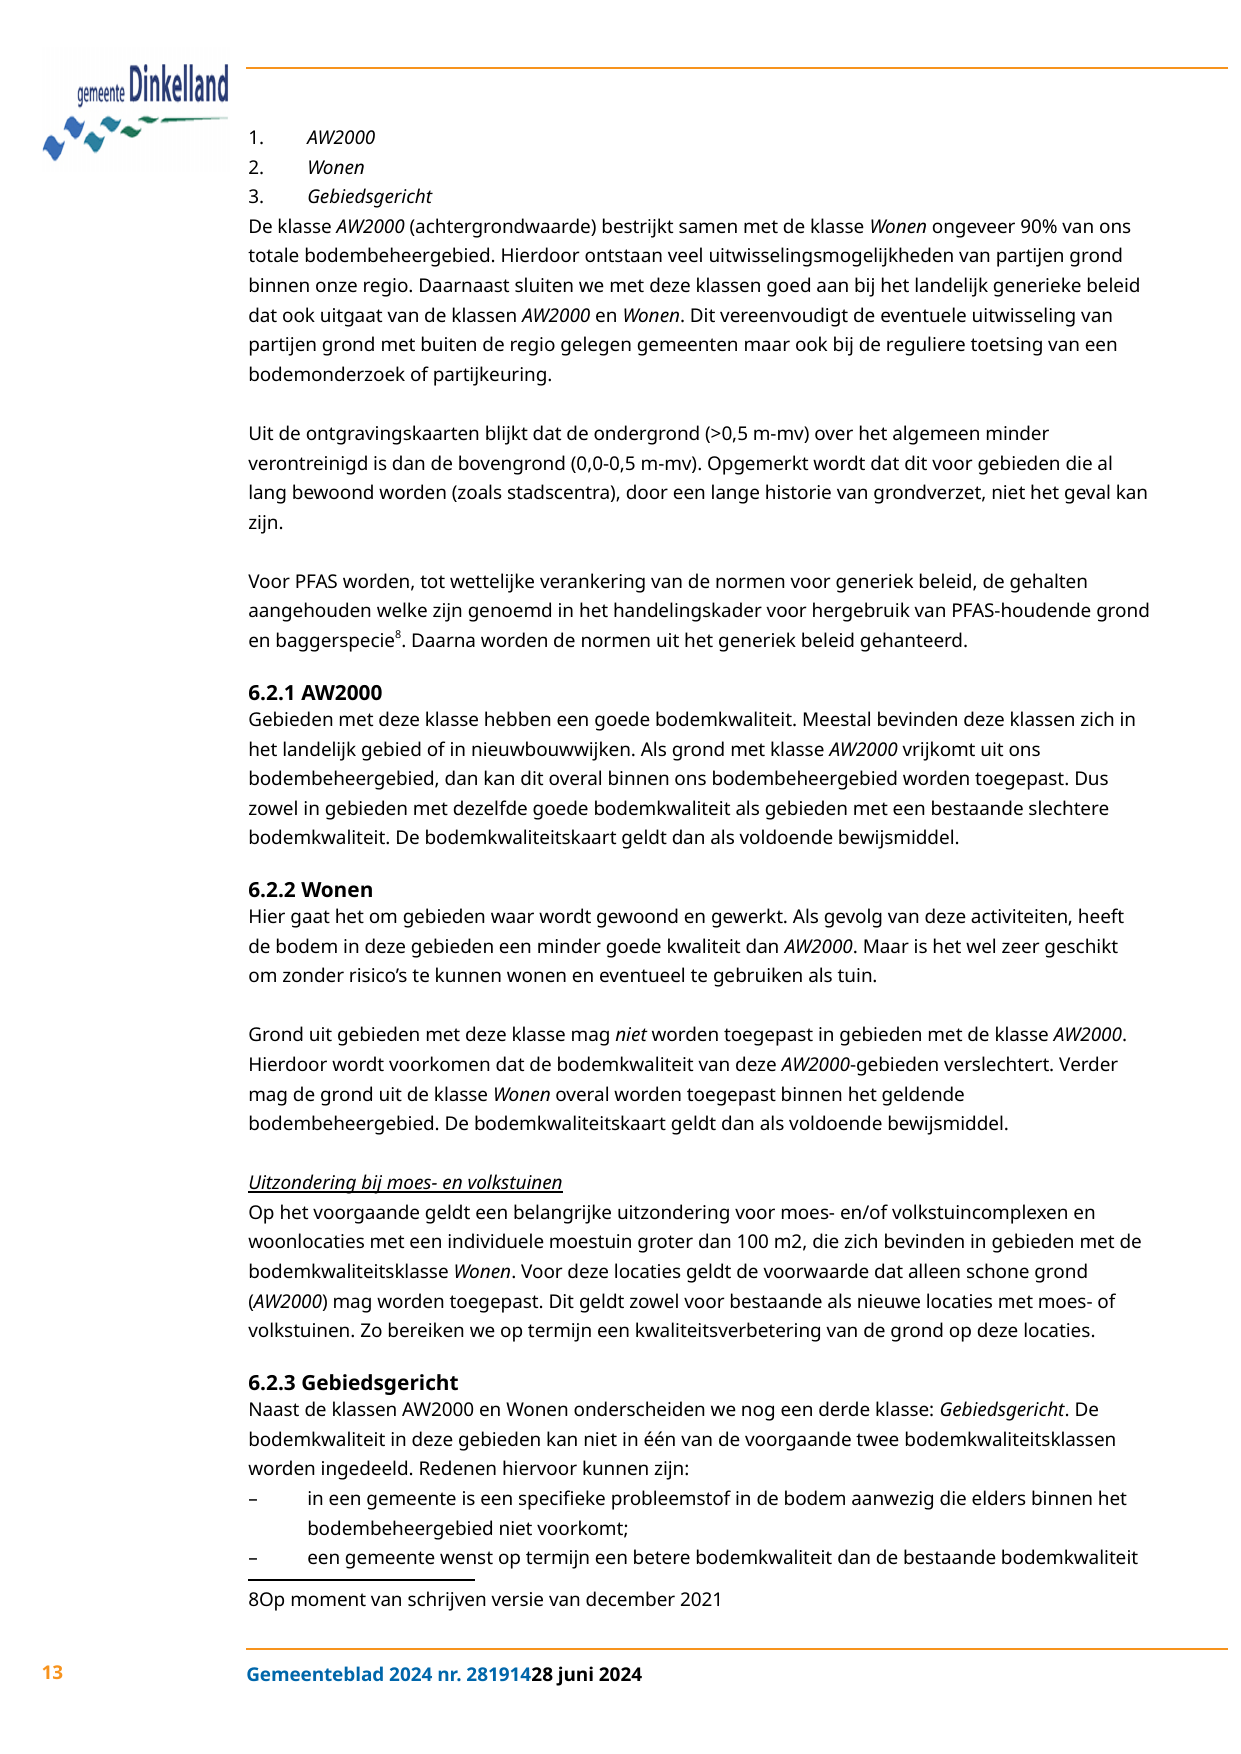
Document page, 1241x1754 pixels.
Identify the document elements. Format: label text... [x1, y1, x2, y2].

text 6.2.1 AW2000 [248, 678, 1152, 706]
text Op het voorgaande geldt een belangrijke uitzondering voor moes- en/of volkstuincomplexen en woonlocaties met een individuele moestuin groter dan 100 m2, die zich bevinden in gebieden met de bodemkwaliteitsklasse Wonen. Voor deze locaties geldt de voorwaarde dat alleen schone grond (AW2000) mag worden toegepast. Dit geldt zowel voor bestaande als nieuwe locaties met moes- of volkstuinen. Zo bereiken we op termijn een kwaliteitsverbetering van de grond op deze locaties. [248, 1199, 1152, 1343]
text Naast de klassen AW2000 en Wonen onderscheiden we nog een derde klasse: Gebiedsgericht. De bodemkwaliteit in deze gebieden kan niet in één van de voorgaande twee bodemkwaliteitsklassen worden ingedeeld. Redenen hiervoor kunnen zijn: [248, 1396, 1152, 1481]
list in een gemeente is een specifieke probleemstof in de bodem aanwezig die elders binnen het bodembeheergebied niet voorkomt; [248, 1485, 1152, 1540]
list AW2000 [248, 124, 1152, 150]
text Op moment van schrijven versie van december 2021 [248, 1586, 1152, 1612]
text Uitzondering bij moes- en volkstuinen [248, 1169, 1152, 1195]
list Wonen [248, 154, 1152, 180]
text 6.2.2 Wonen [248, 875, 1152, 903]
text Hier gaat het om gebieden waar wordt gewoond en gewerkt. Als gevolg van deze activiteiten, heeft de bodem in deze gebieden een minder goede kwaliteit dan AW2000. Maar is het wel zeer geschikt om zonder risico’s te kunnen wonen en eventueel te gebruiken als tuin. [248, 903, 1152, 988]
text Gebieden met deze klasse hebben een goede bodemkwaliteit. Meestal bevinden deze klassen zich in het landelijk gebied of in nieuwbouwwijken. Als grond met klasse AW2000 vrijkomt uit ons bodembeheergebied, dan kan dit overal binnen ons bodembeheergebied worden toegepast. Dus zowel in gebieden met dezelfde goede bodemkwaliteit als gebieden met een bestaande slechtere bodemkwaliteit. De bodemkwaliteitskaart geldt dan als voldoende bewijsmiddel. [248, 706, 1152, 850]
text Voor PFAS worden, tot wettelijke verankering van de normen voor generiek beleid, de gehalten aangehouden welke zijn genoemd in het handelingskader voor hergebruik van PFAS-houdende grond en baggerspecie. Daarna worden de normen uit het generiek beleid gehanteerd. [248, 568, 1152, 653]
list Gebiedsgericht [248, 183, 1152, 209]
text Uit de ontgravingskaarten blijkt dat de ondergrond (>0,5 m-mv) over het algemeen minder verontreinigd is dan de bovengrond (0,0-0,5 m-mv). Opgemerkt wordt dat dit voor gebieden die al lang bewoond worden (zoals stadscentra), door een lange historie van grondverzet, niet het geval kan zijn. [248, 420, 1152, 535]
list een gemeente wenst op termijn een betere bodemkwaliteit dan de bestaande bodemkwaliteit [248, 1544, 1152, 1570]
text 6.2.3 Gebiedsgericht [248, 1368, 1152, 1396]
text De klasse AW2000 (achtergrondwaarde) bestrijkt samen met de klasse Wonen ongeveer 90% van ons totale bodembeheergebied. Hierdoor ontstaan veel uitwisselingsmogelijkheden van partijen grond binnen onze regio. Daarnaast sluiten we met deze klassen goed aan bij het landelijk generieke beleid dat ook uitgaat van de klassen AW2000 en Wonen. Dit vereenvoudigt de eventuele uitwisseling van partijen grond met buiten de regio gelegen gemeenten maar ook bij de reguliere toetsing van een bodemonderzoek of partijkeuring. [248, 213, 1152, 387]
picture [41, 47, 231, 172]
text Grond uit gebieden met deze klasse mag niet worden toegepast in gebieden met de klasse AW2000. Hierdoor wordt voorkomen dat de bodemkwaliteit van deze AW2000-gebieden verslechtert. Verder mag de grond uit de klasse Wonen overal worden toegepast binnen het geldende bodembeheergebied. De bodemkwaliteitskaart geldt dan als voldoende bewijsmiddel. [248, 1022, 1152, 1136]
